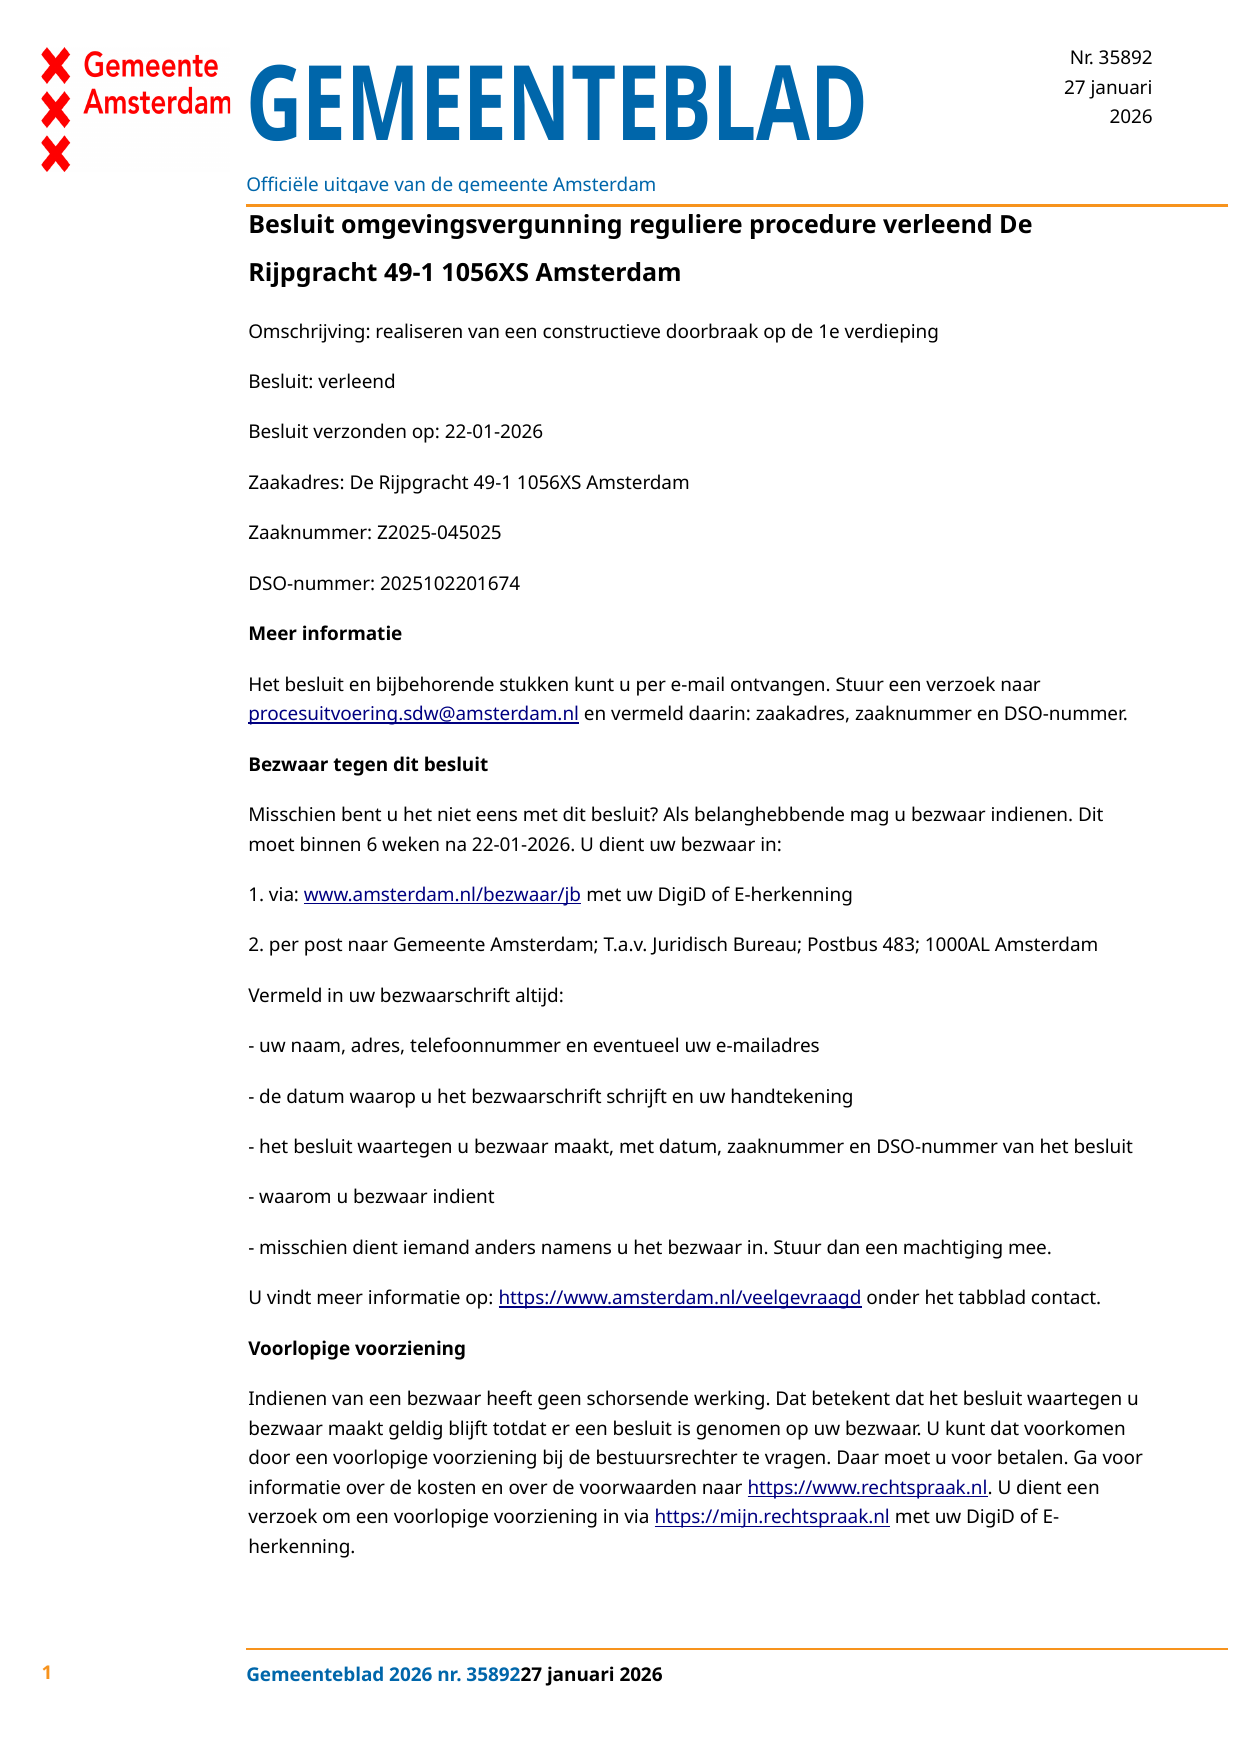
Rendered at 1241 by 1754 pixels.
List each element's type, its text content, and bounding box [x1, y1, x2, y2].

text - de datum waarop u het bezwaarschrift schrijft en uw handtekening [248, 1083, 1152, 1109]
text - misschien dient iemand anders namens u het bezwaar in. Stuur dan een machtiging mee. [248, 1234, 1152, 1260]
text DSO-nummer: 2025102201674 [248, 570, 1152, 596]
text Indienen van een bezwaar heeft geen schorsende werking. Dat betekent dat het besluit waartegen u bezwaar maakt geldig blijft totdat er een besluit is genomen op uw bezwaar. U kunt dat voorkomen door een voorlopige voorziening bij de bestuursrechter te vragen. Daar moet u voor betalen. Ga voor informatie over de kosten en over de voorwaarden naar https://www.rechtspraak.nl. U dient een verzoek om een voorlopige voorziening in via https://mijn.rechtspraak.nl met uw DigiD of E-herkenning. [248, 1385, 1152, 1559]
text Zaaknummer: Z2025-045025 [248, 519, 1152, 545]
text - uw naam, adres, telefoonnummer en eventueel uw e-mailadres [248, 1032, 1152, 1058]
text U vindt meer informatie op: https://www.amsterdam.nl/veelgevraagd onder het tabblad contact. [248, 1284, 1152, 1310]
text Omschrijving: realiseren van een constructieve doorbraak op de 1e verdieping [248, 318, 1152, 344]
text 2. per post naar Gemeente Amsterdam; T.a.v. Juridisch Bureau; Postbus 483; 1000AL Amsterdam [248, 932, 1152, 957]
text - waarom u bezwaar indient [248, 1184, 1152, 1209]
text - het besluit waartegen u bezwaar maakt, met datum, zaaknummer en DSO-nummer van het besluit [248, 1133, 1152, 1159]
text Besluit: verleend [248, 368, 1152, 394]
text Vermeld in uw bezwaarschrift altijd: [248, 982, 1152, 1008]
text Het besluit en bijbehorende stukken kunt u per e-mail ontvangen. Stuur een verzoek naar procesuitvoering.sdw@amsterdam.nl en vermeld daarin: zaakadres, zaaknummer en DSO-nummer. [248, 671, 1152, 726]
text Voorlopige voorziening [248, 1335, 1152, 1361]
text Besluit omgevingsvergunning reguliere procedure verleend De Rijpgracht 49-1 1056XS Amsterdam [248, 207, 1152, 288]
picture [41, 47, 231, 172]
text Bezwaar tegen dit besluit [248, 751, 1152, 777]
text 1. via: www.amsterdam.nl/bezwaar/jb met uw DigiD of E-herkenning [248, 881, 1152, 907]
text Meer informatie [248, 620, 1152, 646]
text Zaakadres: De Rijpgracht 49-1 1056XS Amsterdam [248, 469, 1152, 495]
text Misschien bent u het niet eens met dit besluit? Als belanghebbende mag u bezwaar indienen. Dit moet binnen 6 weken na 22-01-2026. U dient uw bezwaar in: [248, 801, 1152, 857]
text Besluit verzonden op: 22-01-2026 [248, 419, 1152, 444]
